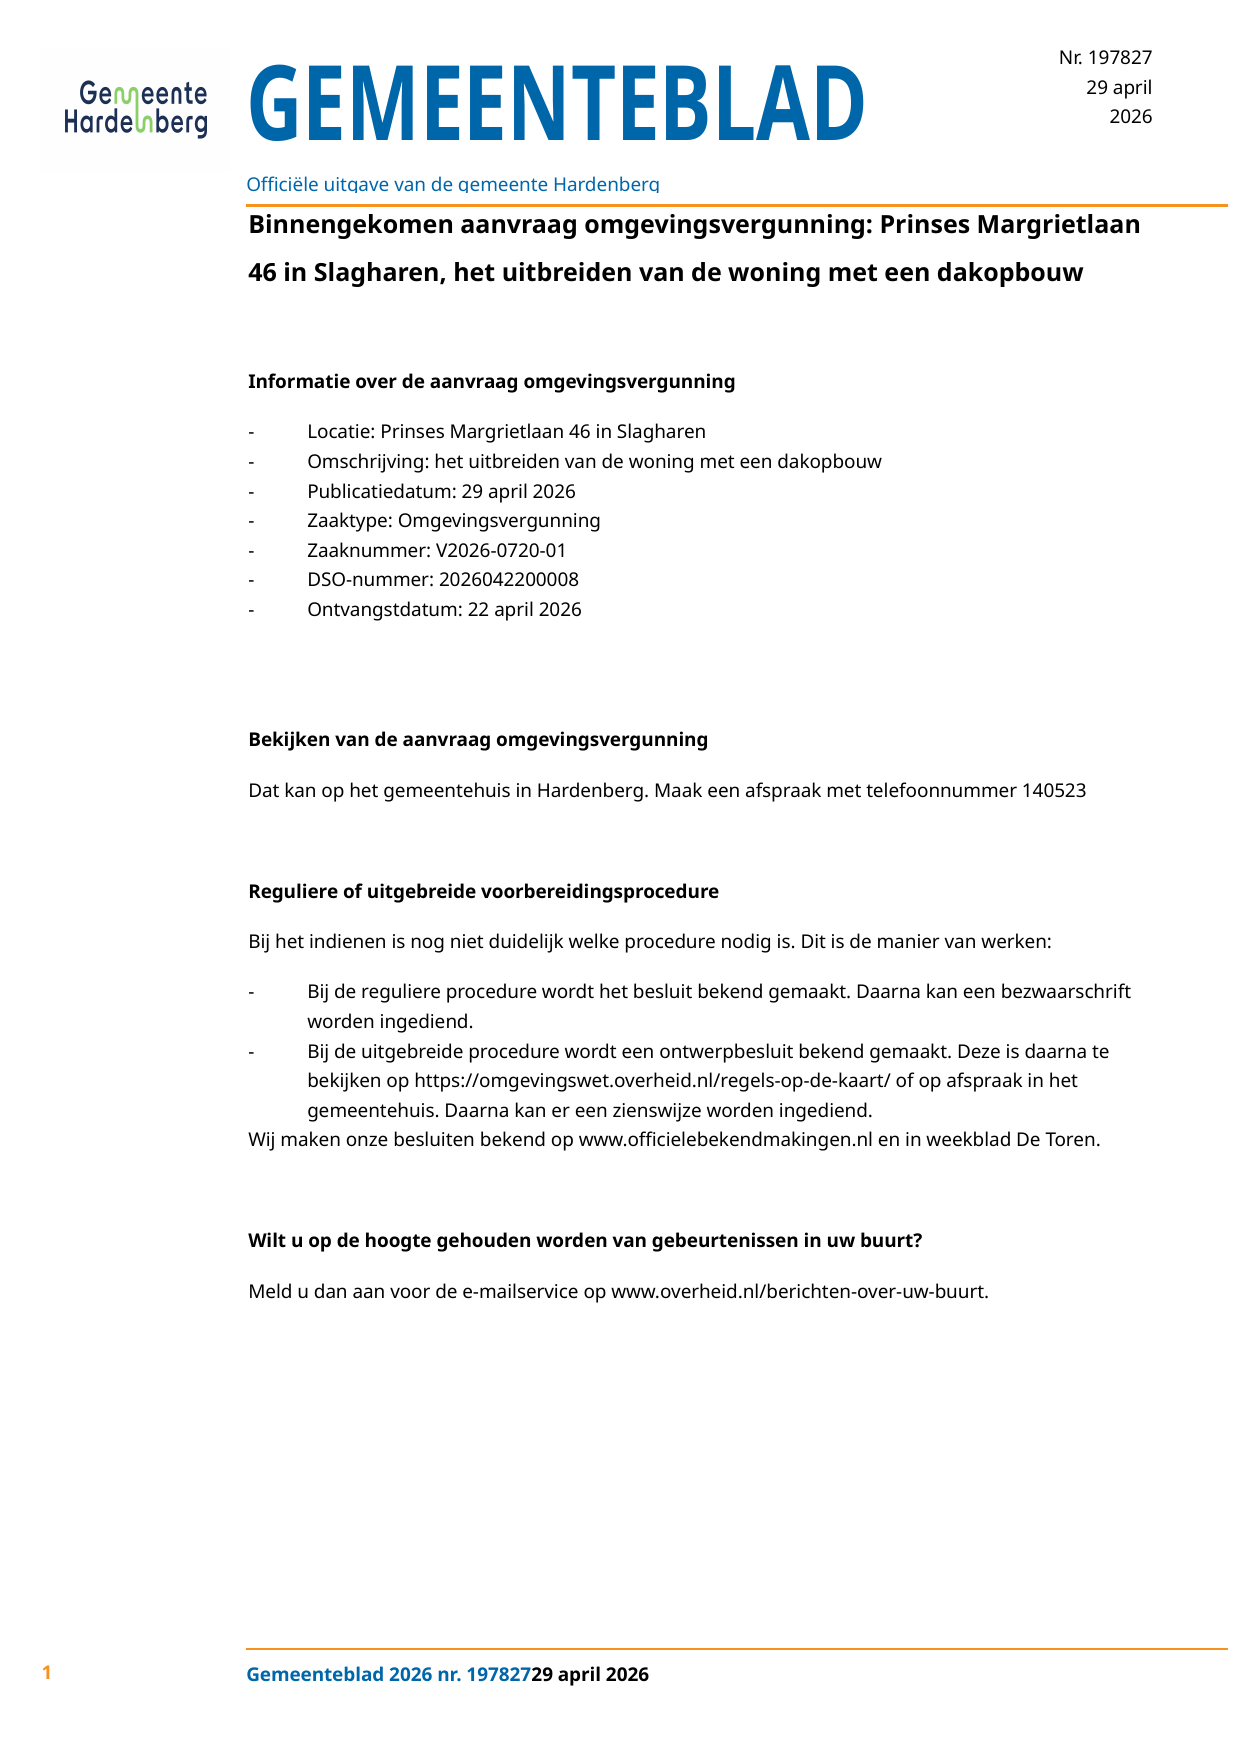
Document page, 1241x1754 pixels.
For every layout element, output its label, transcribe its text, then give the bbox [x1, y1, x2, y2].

text Reguliere of uitgebreide voorbereidingsprocedure [248, 878, 1152, 904]
list DSO-nummer: 2026042200008 [248, 567, 1152, 592]
text Dat kan op het gemeentehuis in Hardenberg. Maak een afspraak met telefoonnummer 140523 [248, 777, 1152, 803]
text Informatie over de aanvraag omgevingsvergunning [248, 368, 1152, 394]
list Bij de uitgebreide procedure wordt een ontwerpbesluit bekend gemaakt. Deze is daarna te bekijken op https://omgevingswet.overheid.nl/regels-op-de-kaart/ of op afspraak in het gemeentehuis. Daarna kan er een zienswijze worden ingediend. [248, 1038, 1152, 1123]
text Wilt u op de hoogte gehouden worden van gebeurtenissen in uw buurt? [248, 1227, 1152, 1253]
picture [41, 47, 231, 172]
list Publicatiedatum: 29 april 2026 [248, 478, 1152, 504]
text Wij maken onze besluiten bekend op www.officielebekendmakingen.nl en in weekblad De Toren. [248, 1127, 1152, 1152]
list Omschrijving: het uitbreiden van de woning met een dakopbouw [248, 448, 1152, 474]
list Locatie: Prinses Margrietlaan 46 in Slagharen [248, 419, 1152, 444]
text Meld u dan aan voor de e-mailservice op www.overheid.nl/berichten-over-uw-buurt. [248, 1278, 1152, 1304]
list Ontvangstdatum: 22 april 2026 [248, 596, 1152, 622]
text Binnengekomen aanvraag omgevingsvergunning: Prinses Margrietlaan 46 in Slagharen, het uitbreiden van de woning met een dakopbouw [248, 207, 1152, 288]
list Zaaktype: Omgevingsvergunning [248, 507, 1152, 533]
text Bekijken van de aanvraag omgevingsvergunning [248, 727, 1152, 752]
list Bij de reguliere procedure wordt het besluit bekend gemaakt. Daarna kan een bezwaarschrift worden ingediend. [248, 979, 1152, 1034]
list Zaaknummer: V2026-0720-01 [248, 537, 1152, 563]
text Bij het indienen is nog niet duidelijk welke procedure nodig is. Dit is de manier van werken: [248, 928, 1152, 954]
